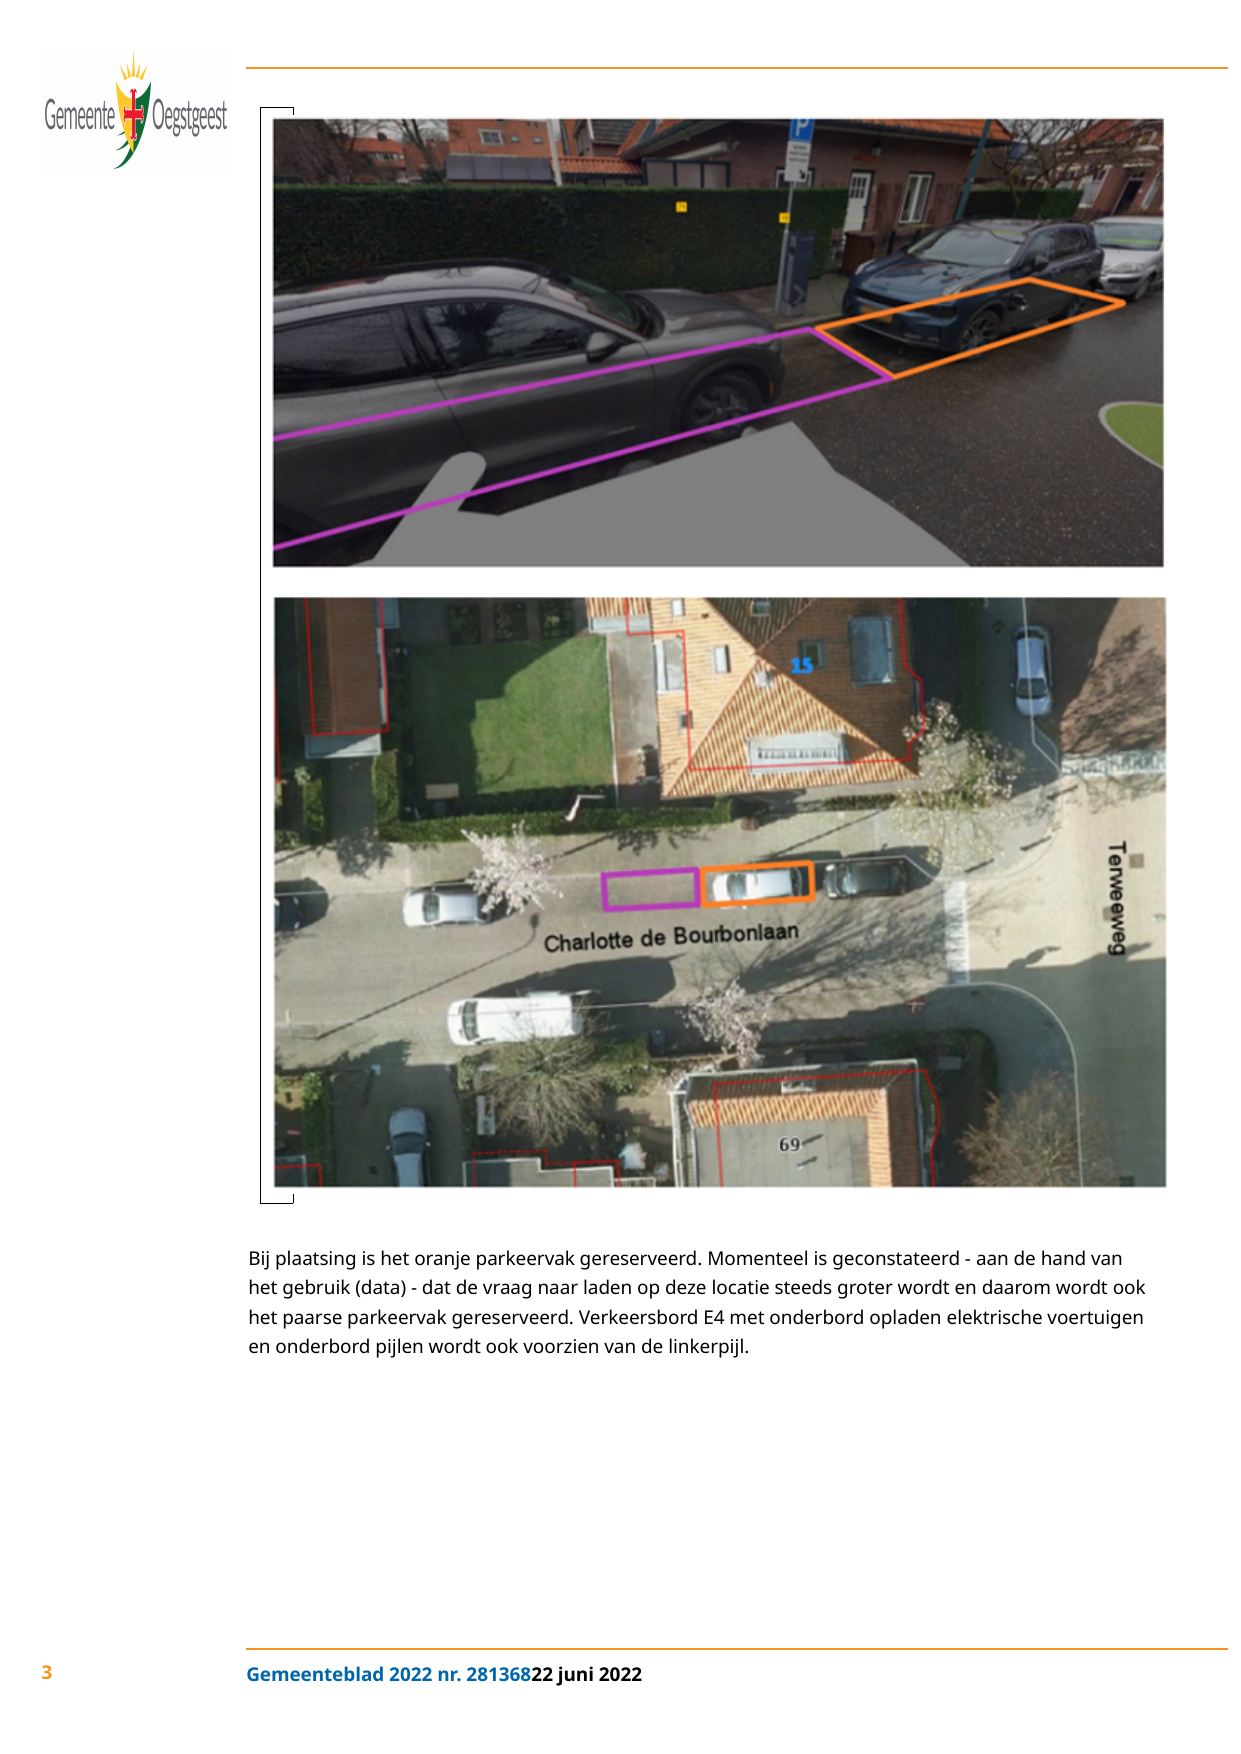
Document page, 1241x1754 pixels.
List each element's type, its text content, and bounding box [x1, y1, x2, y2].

text Bij plaatsing is het oranje parkeervak gereserveerd. Momenteel is geconstateerd - aan de hand van het gebruik (data) - dat de vraag naar laden op deze locatie steeds groter wordt en daarom wordt ook het paarse parkeervak gereserveerd. Verkeersbord E4 met onderbord opladen elektrische voertuigen en onderbord pijlen wordt ook voorzien van de linkerpijl. [248, 1245, 1152, 1359]
picture [268, 115, 1173, 1194]
picture [41, 47, 231, 172]
